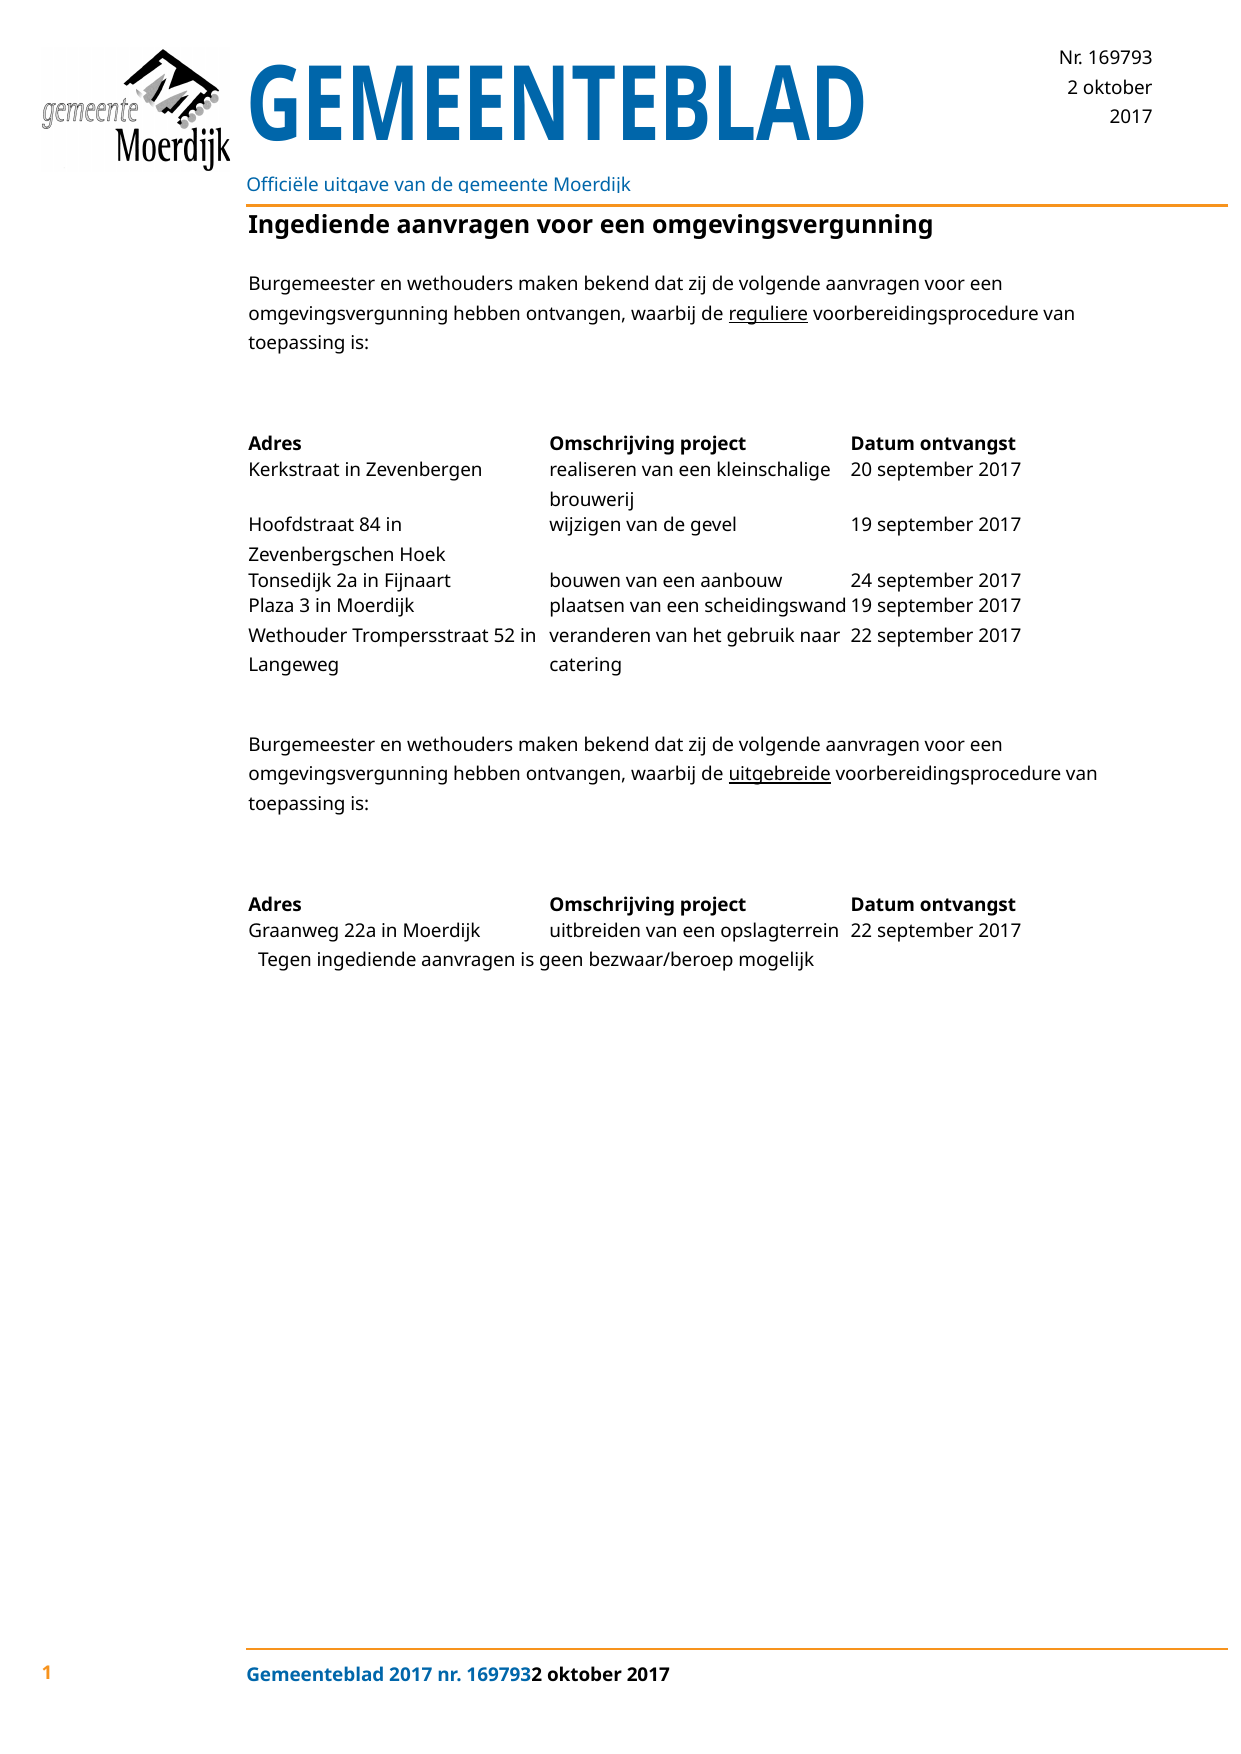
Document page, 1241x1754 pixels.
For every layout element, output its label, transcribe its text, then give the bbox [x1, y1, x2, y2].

table_header Omschrijving project [549, 891, 850, 917]
text Burgemeester en wethouders maken bekend dat zij de volgende aanvragen voor een omgevingsvergunning hebben ontvangen, waarbij de uitgebreide voorbereidingsprocedure van toepassing is: [248, 731, 1152, 816]
table_cell wijzigen van de gevel [549, 511, 850, 567]
text Ingediende aanvragen voor een omgevingsvergunning [248, 207, 1152, 241]
table_cell plaatsen van een scheidingswand veranderen van het gebruik naar catering [549, 593, 850, 677]
table_header Omschrijving project [549, 430, 850, 456]
table_cell bouwen van een aanbouw [549, 567, 850, 592]
picture [41, 47, 231, 172]
text Burgemeester en wethouders maken bekend dat zij de volgende aanvragen voor een omgevingsvergunning hebben ontvangen, waarbij de reguliere voorbereidingsprocedure van toepassing is: [248, 270, 1152, 355]
table_cell Graanweg 22a in Moerdijk [248, 917, 549, 943]
table_cell 24 september 2017 [850, 567, 1152, 592]
table_header Adres [248, 891, 549, 917]
table_cell Hoofdstraat 84 in Zevenbergschen Hoek [248, 511, 549, 567]
table_cell 19 september 2017 22 september 2017 [850, 593, 1152, 677]
table_cell uitbreiden van een opslagterrein [549, 917, 850, 943]
table_header Datum ontvangst [850, 430, 1152, 456]
table_cell realiseren van een kleinschalige brouwerij [549, 456, 850, 511]
table_header Datum ontvangst [850, 891, 1152, 917]
table_cell Tonsedijk 2a in Fijnaart [248, 567, 549, 592]
text Tegen ingediende aanvragen is geen bezwaar/beroep mogelijk [248, 946, 1152, 972]
table_cell Kerkstraat in Zevenbergen [248, 456, 549, 511]
table_header Adres [248, 430, 549, 456]
table_cell 19 september 2017 [850, 511, 1152, 567]
table_cell 22 september 2017 [850, 917, 1152, 943]
table_cell 20 september 2017 [850, 456, 1152, 511]
table_cell Plaza 3 in Moerdijk Wethouder Trompersstraat 52 in Langeweg [248, 593, 549, 677]
